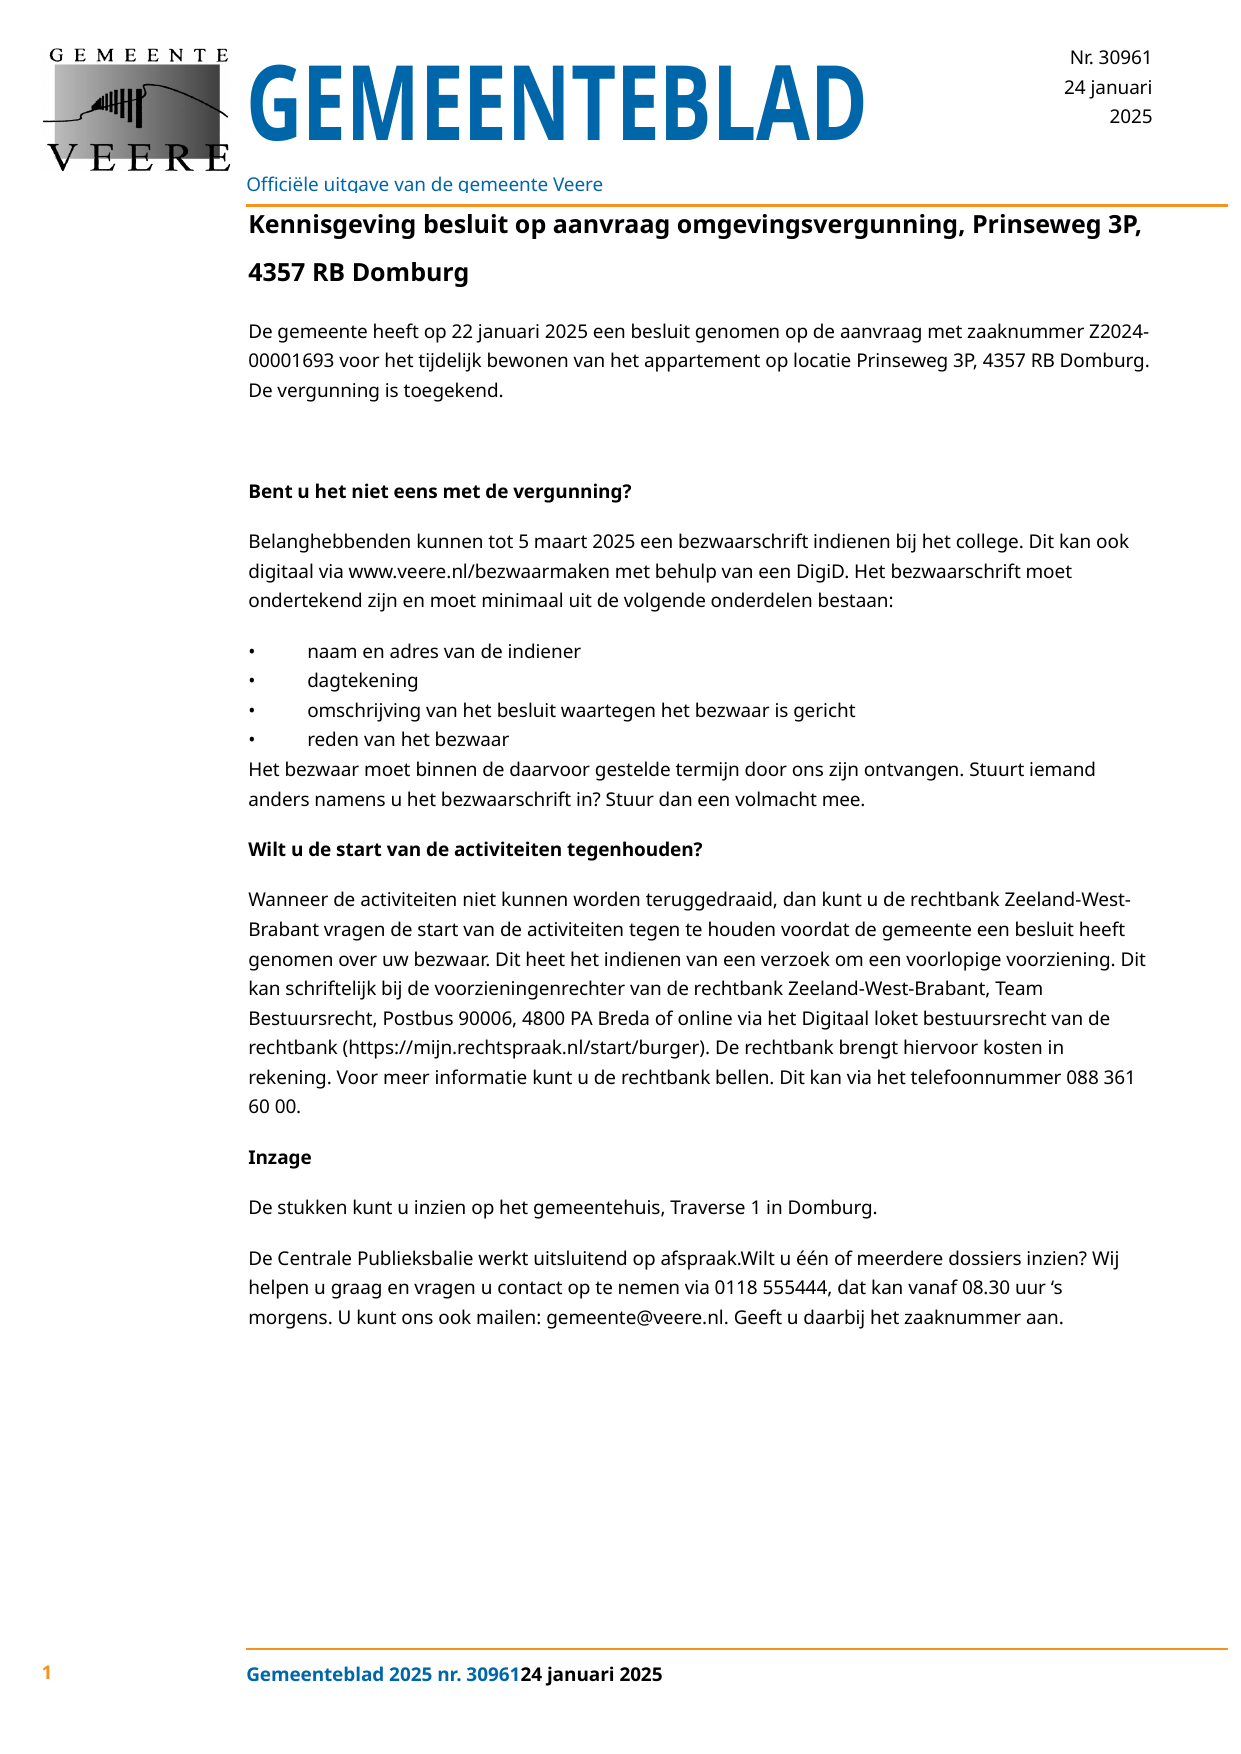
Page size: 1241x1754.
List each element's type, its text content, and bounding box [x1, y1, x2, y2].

text Wilt u de start van de activiteiten tegenhouden? [248, 836, 1152, 862]
text Kennisgeving besluit op aanvraag omgevingsvergunning, Prinseweg 3P, 4357 RB Domburg [248, 207, 1152, 288]
text Belanghebbenden kunnen tot 5 maart 2025 een bezwaarschrift indienen bij het college. Dit kan ook digitaal via www.veere.nl/bezwaarmaken met behulp van een DigiD. Het bezwaarschrift moet ondertekend zijn en moet minimaal uit de volgende onderdelen bestaan: [248, 528, 1152, 613]
list naam en adres van de indiener [248, 638, 1152, 664]
picture [41, 47, 231, 172]
text De gemeente heeft op 22 januari 2025 een besluit genomen op de aanvraag met zaaknummer Z2024-00001693 voor het tijdelijk bewonen van het appartement op locatie Prinseweg 3P, 4357 RB Domburg. De vergunning is toegekend. [248, 318, 1152, 403]
text De stukken kunt u inzien op het gemeentehuis, Traverse 1 in Domburg. [248, 1194, 1152, 1220]
text Wanneer de activiteiten niet kunnen worden teruggedraaid, dan kunt u de rechtbank Zeeland-West-Brabant vragen de start van de activiteiten tegen te houden voordat de gemeente een besluit heeft genomen over uw bezwaar. Dit heet het indienen van een verzoek om een voorlopige voorziening. Dit kan schriftelijk bij de voorzieningenrechter van de rechtbank Zeeland-West-Brabant, Team Bestuursrecht, Postbus 90006, 4800 PA Breda of online via het Digitaal loket bestuursrecht van de rechtbank (https://mijn.rechtspraak.nl/start/burger). De rechtbank brengt hiervoor kosten in rekening. Voor meer informatie kunt u de rechtbank bellen. Dit kan via het telefoonnummer 088 361 60 00. [248, 887, 1152, 1119]
text Inzage [248, 1144, 1152, 1170]
list reden van het bezwaar [248, 727, 1152, 752]
text Het bezwaar moet binnen de daarvoor gestelde termijn door ons zijn ontvangen. Stuurt iemand anders namens u het bezwaarschrift in? Stuur dan een volmacht mee. [248, 756, 1152, 812]
text Bent u het niet eens met de vergunning? [248, 478, 1152, 504]
text De Centrale Publieksbalie werkt uitsluitend op afspraak.Wilt u één of meerdere dossiers inzien? Wij helpen u graag en vragen u contact op te nemen via 0118 555444, dat kan vanaf 08.30 uur ‘s morgens. U kunt ons ook mailen: gemeente@veere.nl. Geeft u daarbij het zaaknummer aan. [248, 1245, 1152, 1330]
list dagtekening [248, 667, 1152, 693]
list omschrijving van het besluit waartegen het bezwaar is gericht [248, 697, 1152, 723]
